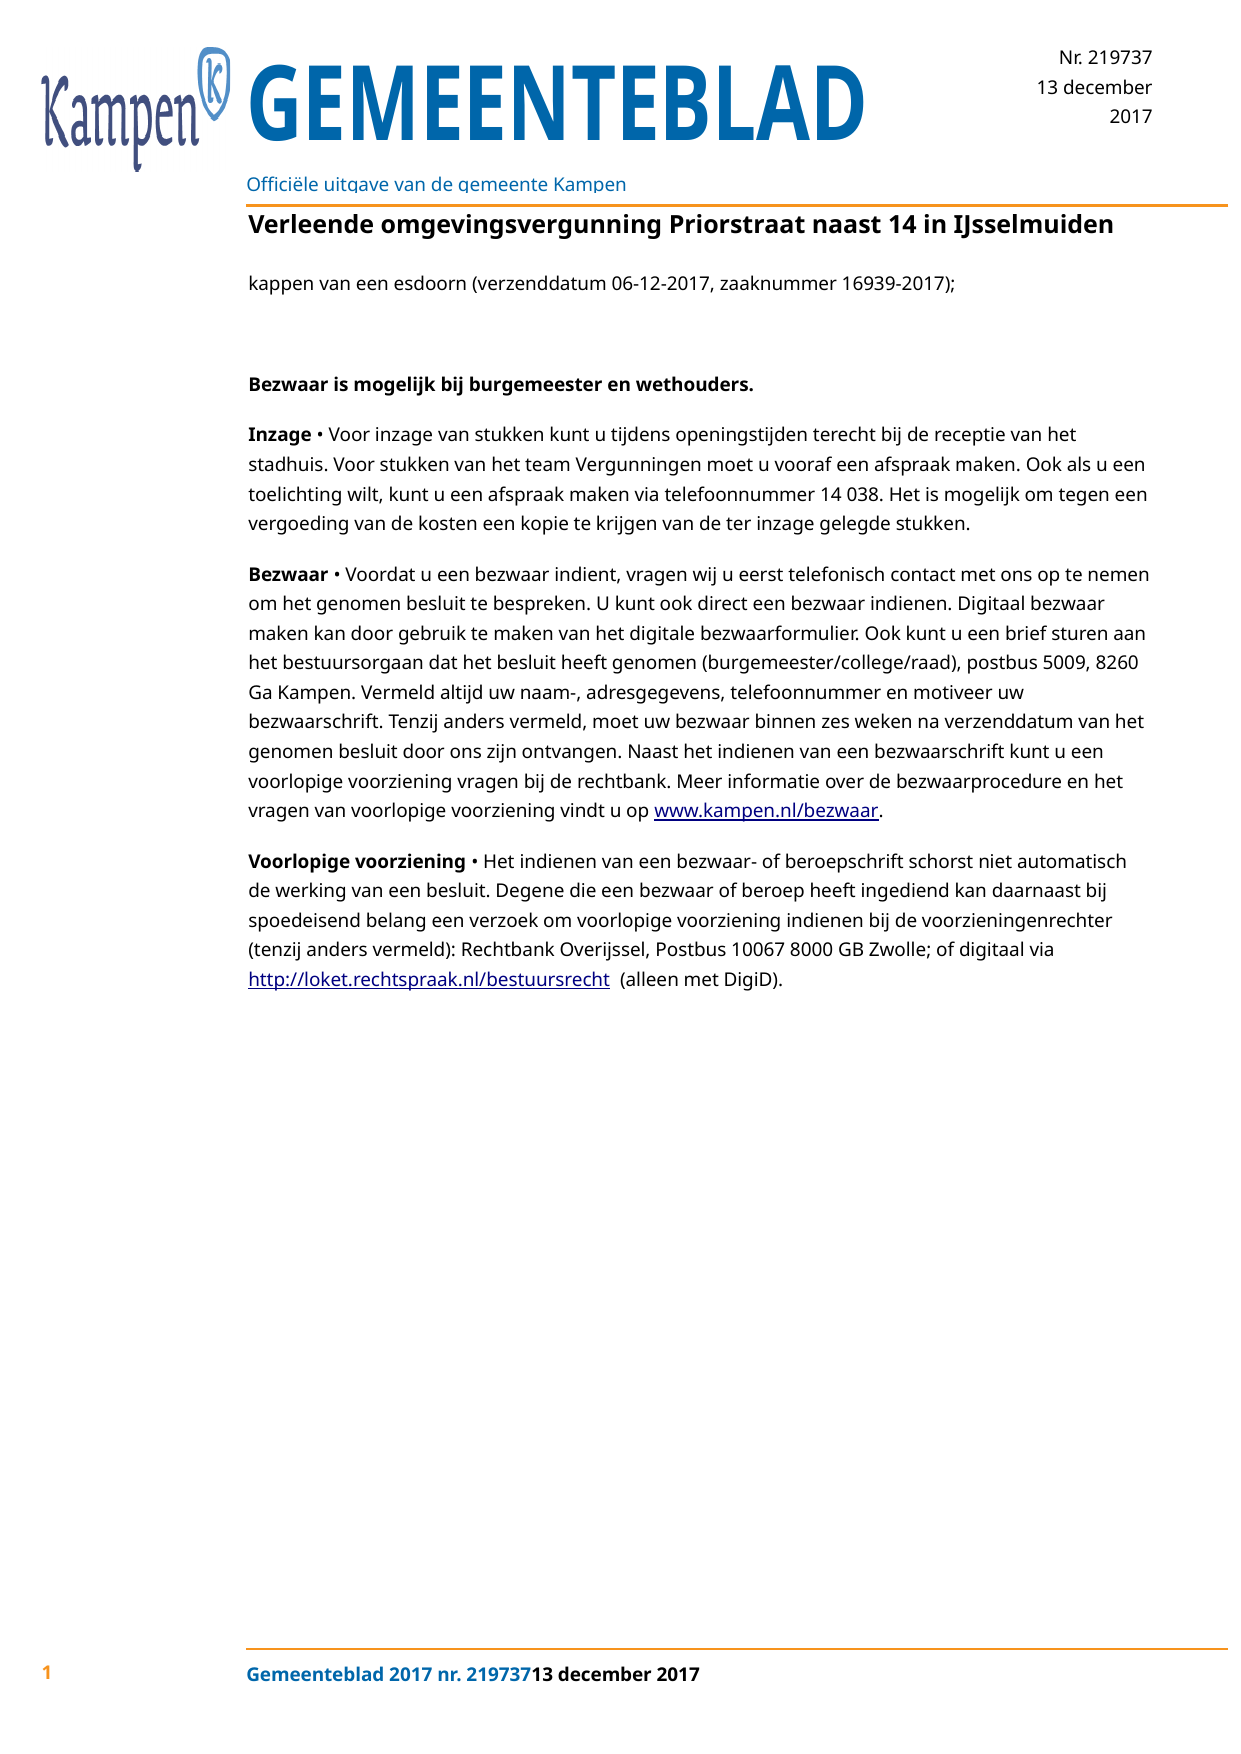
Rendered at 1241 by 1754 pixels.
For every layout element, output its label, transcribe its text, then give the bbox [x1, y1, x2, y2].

text Bezwaar is mogelijk bij burgemeester en wethouders. [248, 371, 1152, 397]
picture [41, 47, 231, 172]
text Voorlopige voorziening • Het indienen van een bezwaar- of beroepschrift schorst niet automatisch de werking van een besluit. Degene die een bezwaar of beroep heeft ingediend kan daarnaast bij spoedeisend belang een verzoek om voorlopige voorziening indienen bij de voorzieningenrechter (tenzij anders vermeld): Rechtbank Overijssel, Postbus 10067 8000 GB Zwolle; of digitaal via http://loket.rechtspraak.nl/bestuursrecht (alleen met DigiD). [248, 848, 1152, 992]
text Bezwaar • Voordat u een bezwaar indient, vragen wij u eerst telefonisch contact met ons op te nemen om het genomen besluit te bespreken. U kunt ook direct een bezwaar indienen. Digitaal bezwaar maken kan door gebruik te maken van het digitale bezwaarformulier. Ook kunt u een brief sturen aan het bestuursorgaan dat het besluit heeft genomen (burgemeester/college/raad), postbus 5009, 8260 Ga Kampen. Vermeld altijd uw naam-, adresgegevens, telefoonnummer en motiveer uw bezwaarschrift. Tenzij anders vermeld, moet uw bezwaar binnen zes weken na verzenddatum van het genomen besluit door ons zijn ontvangen. Naast het indienen van een bezwaarschrift kunt u een voorlopige voorziening vragen bij de rechtbank. Meer informatie over de bezwaarprocedure en het vragen van voorlopige voorziening vindt u op www.kampen.nl/bezwaar. [248, 561, 1152, 823]
text kappen van een esdoorn (verzenddatum 06-12-2017, zaaknummer 16939-2017); [248, 270, 1152, 296]
text Inzage • Voor inzage van stukken kunt u tijdens openingstijden terecht bij de receptie van het stadhuis. Voor stukken van het team Vergunningen moet u vooraf een afspraak maken. Ook als u een toelichting wilt, kunt u een afspraak maken via telefoonnummer 14 038. Het is mogelijk om tegen een vergoeding van de kosten een kopie te krijgen van de ter inzage gelegde stukken. [248, 422, 1152, 536]
text Verleende omgevingsvergunning Priorstraat naast 14 in IJsselmuiden [248, 207, 1152, 241]
